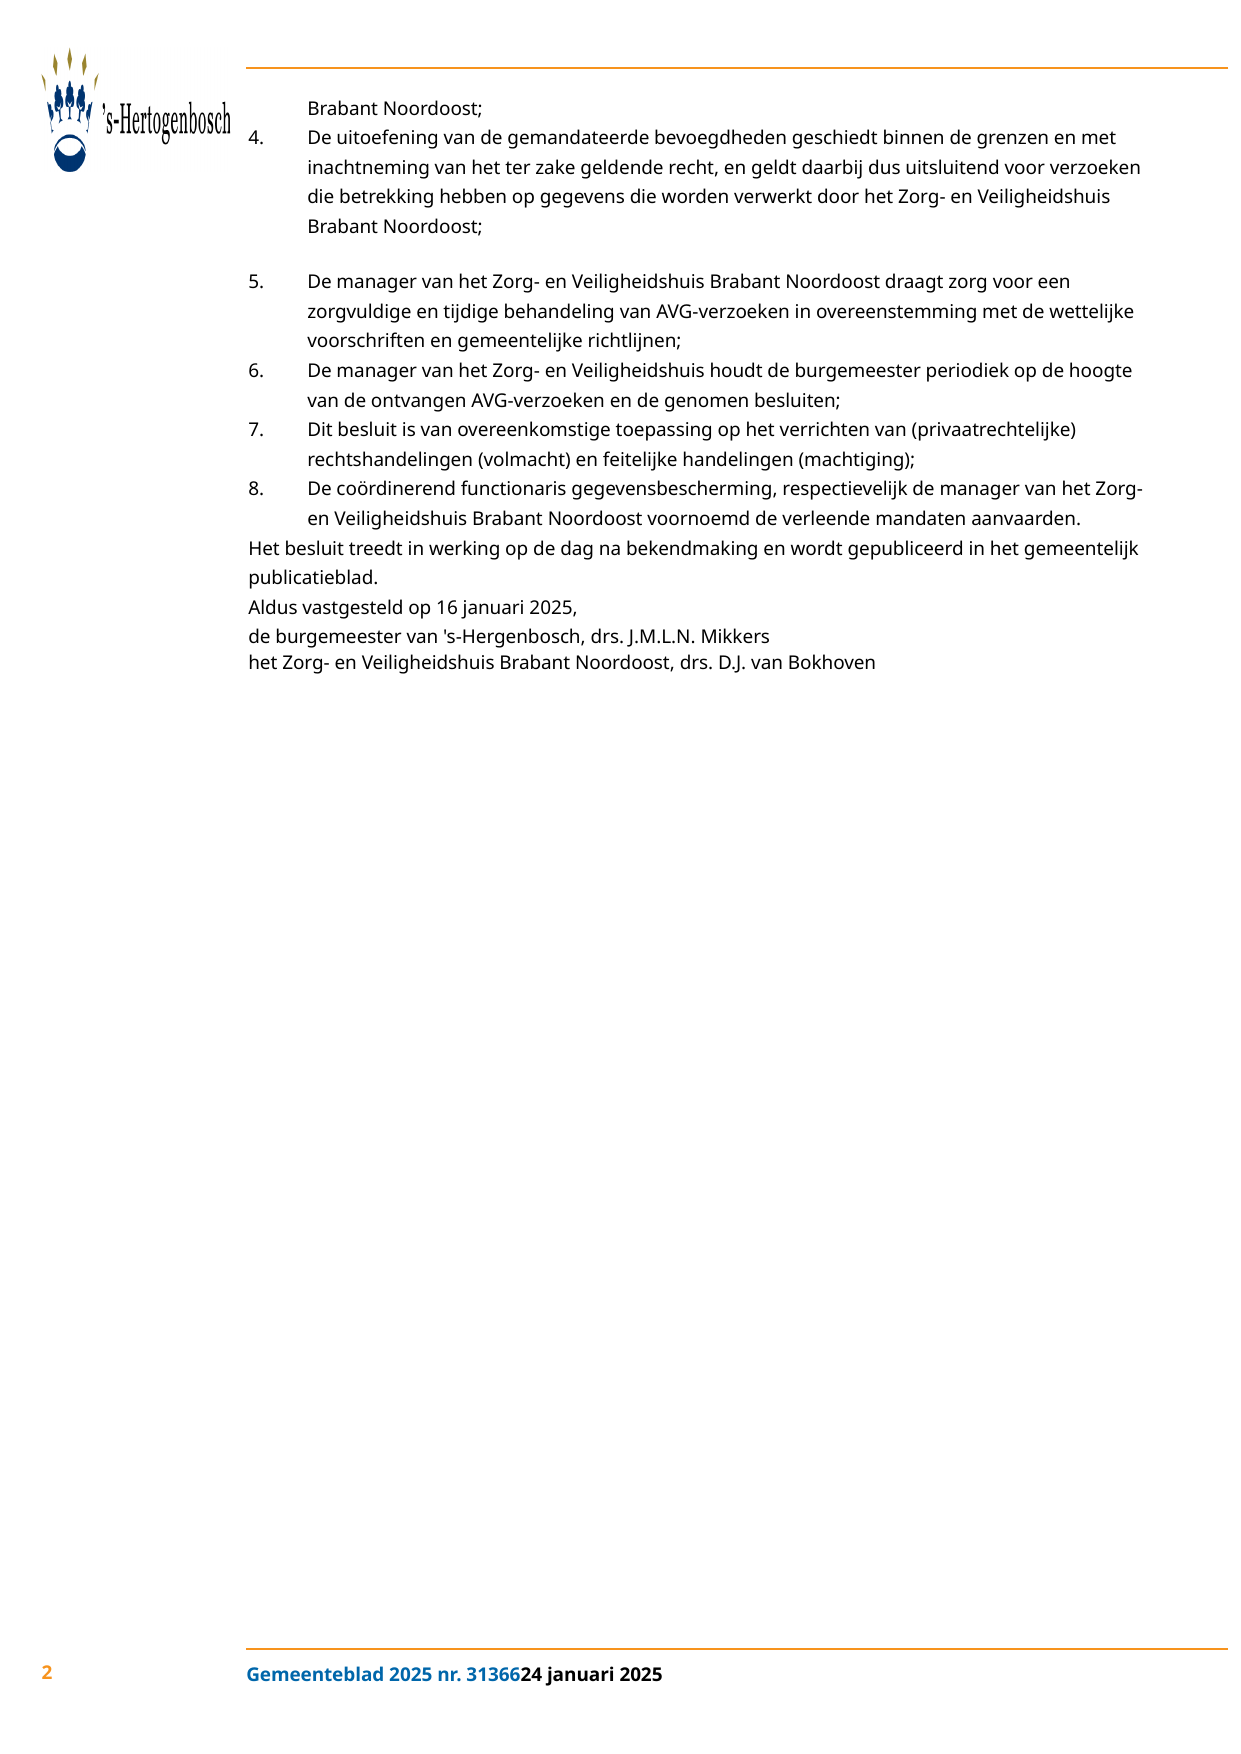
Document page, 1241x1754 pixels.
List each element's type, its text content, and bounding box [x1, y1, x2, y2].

list De manager van het Zorg- en Veiligheidshuis Brabant Noordoost draagt zorg voor een zorgvuldige en tijdige behandeling van AVG-verzoeken in overeenstemming met de wettelijke voorschriften en gemeentelijke richtlijnen; [248, 268, 1152, 353]
text Het besluit treedt in werking op de dag na bekendmaking en wordt gepubliceerd in het gemeentelijk publicatieblad. [248, 535, 1152, 590]
list Dit besluit is van overeenkomstige toepassing op het verrichten van (privaatrechtelijke) rechtshandelingen (volmacht) en feitelijke handelingen (machtiging); [248, 416, 1152, 472]
text het Zorg- en Veiligheidshuis Brabant Noordoost, drs. D.J. van Bokhoven [248, 649, 1152, 675]
picture [41, 47, 231, 172]
list De manager van het Zorg- en Veiligheidshuis houdt de burgemeester periodiek op de hoogte van de ontvangen AVG-verzoeken en de genomen besluiten; [248, 357, 1152, 412]
text Aldus vastgesteld op 16 januari 2025, [248, 594, 1152, 619]
list Brabant Noordoost; [248, 95, 1152, 121]
list De coördinerend functionaris gegevensbescherming, respectievelijk de manager van het Zorg- en Veiligheidshuis Brabant Noordoost voornoemd de verleende mandaten aanvaarden. [248, 476, 1152, 531]
text de burgemeester van 's-Hergenbosch, drs. J.M.L.N. Mikkers [248, 623, 1152, 649]
list De uitoefening van de gemandateerde bevoegdheden geschiedt binnen de grenzen en met inachtneming van het ter zake geldende recht, en geldt daarbij dus uitsluitend voor verzoeken die betrekking hebben op gegevens die worden verwerkt door het Zorg- en Veiligheidshuis Brabant Noordoost; [248, 124, 1152, 239]
